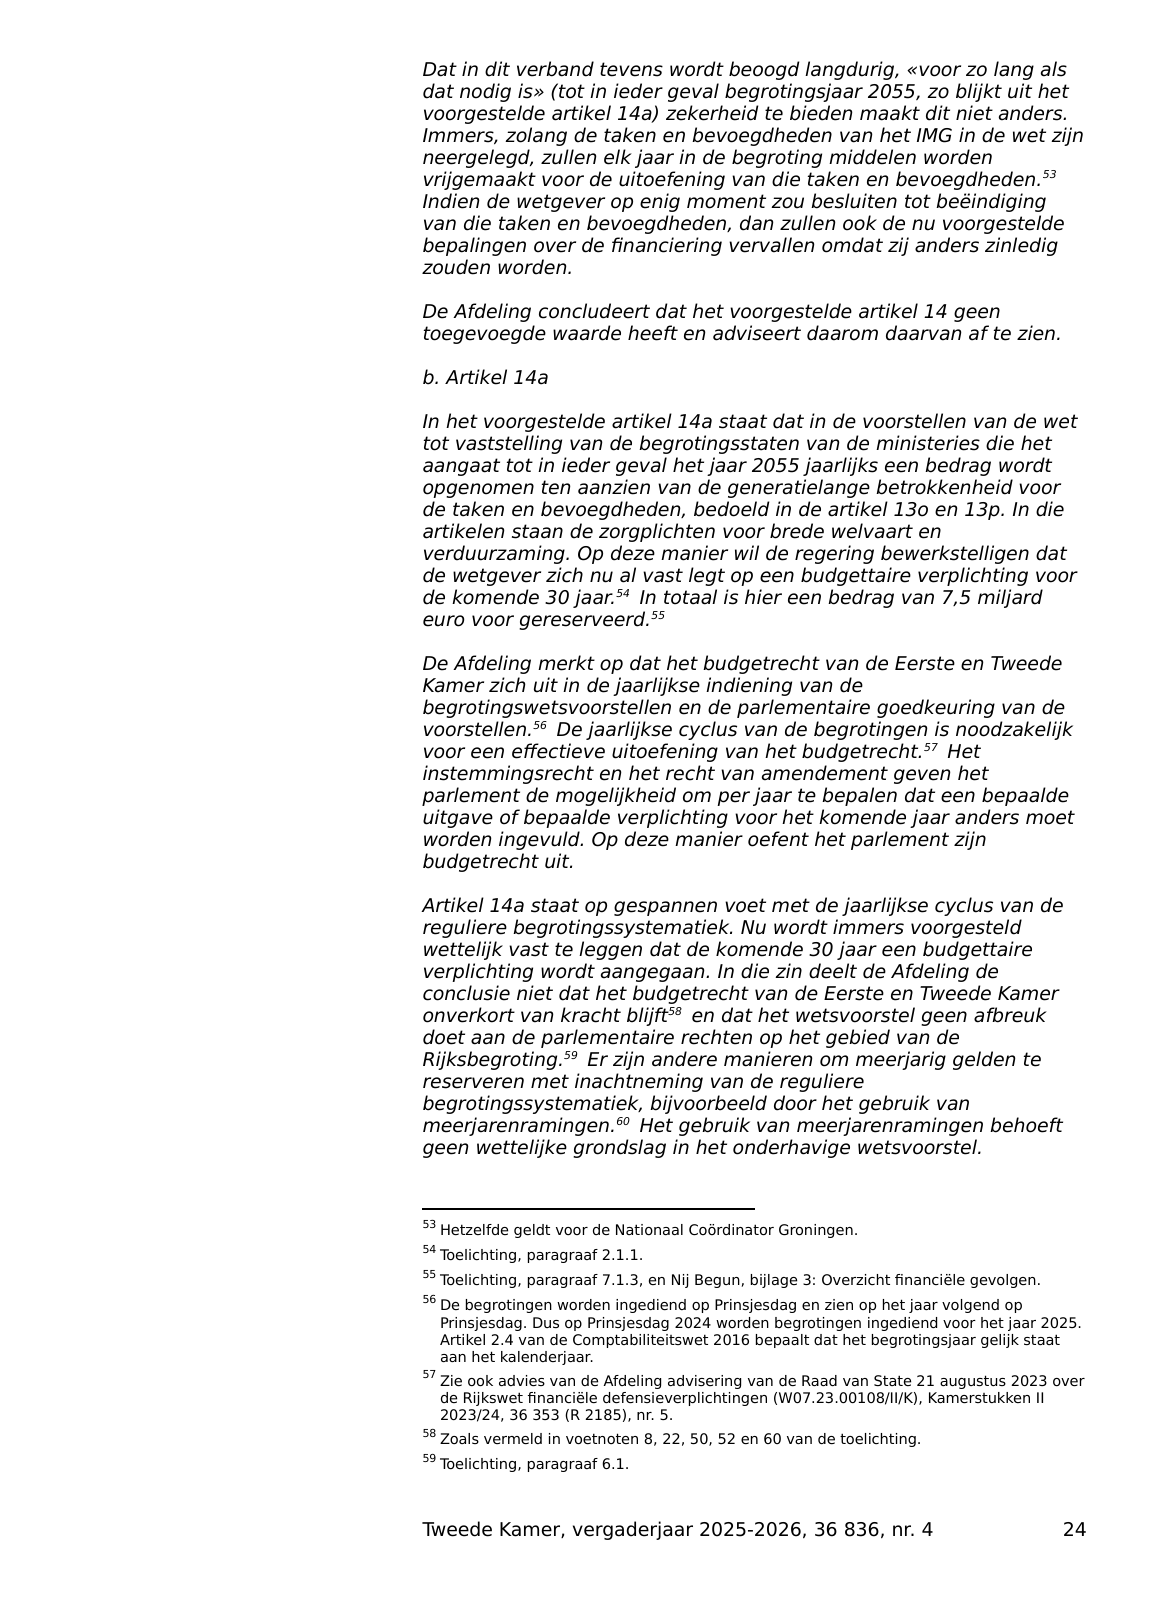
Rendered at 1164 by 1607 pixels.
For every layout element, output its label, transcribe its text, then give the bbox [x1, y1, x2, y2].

text Dat in dit verband tevens wordt beoogd langdurig, «voor zo lang als dat nodig is» (tot in ieder geval begrotingsjaar 2055, zo blijkt uit het voorgestelde artikel 14a) zekerheid te bieden maakt dit niet anders. Immers, zolang de taken en bevoegdheden van het IMG in de wet zijn neergelegd, zullen elk jaar in de begroting middelen worden vrijgemaakt voor de uitoefening van die taken en bevoegdheden. Indien de wetgever op enig moment zou besluiten tot beëindiging van die taken en bevoegdheden, dan zullen ook de nu voorgestelde bepalingen over de financiering vervallen omdat zij anders zinledig zouden worden. [422, 59, 1087, 279]
text Artikel 14a staat op gespannen voet met de jaarlijkse cyclus van de reguliere begrotingssystematiek. Nu wordt immers voorgesteld wettelijk vast te leggen dat de komende 30 jaar een budgettaire verplichting wordt aangegaan. In die zin deelt de Afdeling de conclusie niet dat het budgetrecht van de Eerste en Tweede Kamer onverkort van kracht blijft en dat het wetsvoorstel geen afbreuk doet aan de parlementaire rechten op het gebied van de Rijksbegroting. Er zijn andere manieren om meerjarig gelden te reserveren met inachtneming van de reguliere begrotingssystematiek, bijvoorbeeld door het gebruik van meerjarenramingen. Het gebruik van meerjarenramingen behoeft geen wettelijke grondslag in het onderhavige wetsvoorstel. [422, 895, 1087, 1159]
text Zoals vermeld in voetnoten 8, 22, 50, 52 en 60 van de toelichting. [422, 1427, 1087, 1449]
text Zie ook advies van de Afdeling advisering van de Raad van State 21 augustus 2023 over de Rijkswet financiële defensieverplichtingen (W07.23.00108/II/K), Kamerstukken II 2023/24, 36 353 (R 2185), nr. 5. [422, 1368, 1087, 1424]
text De Afdeling merkt op dat het budgetrecht van de Eerste en Tweede Kamer zich uit in de jaarlijkse indiening van de begrotingswetsvoorstellen en de parlementaire goedkeuring van de voorstellen. De jaarlijkse cyclus van de begrotingen is noodzakelijk voor een effectieve uitoefening van het budgetrecht. Het instemmingsrecht en het recht van amendement geven het parlement de mogelijkheid om per jaar te bepalen dat een bepaalde uitgave of bepaalde verplichting voor het komende jaar anders moet worden ingevuld. Op deze manier oefent het parlement zijn budgetrecht uit. [422, 653, 1087, 873]
text In het voorgestelde artikel 14a staat dat in de voorstellen van de wet tot vaststelling van de begrotingsstaten van de ministeries die het aangaat tot in ieder geval het jaar 2055 jaarlijks een bedrag wordt opgenomen ten aanzien van de generatielange betrokkenheid voor de taken en bevoegdheden, bedoeld in de artikel 13o en 13p. In die artikelen staan de zorgplichten voor brede welvaart en verduurzaming. Op deze manier wil de regering bewerkstelligen dat de wetgever zich nu al vast legt op een budgettaire verplichting voor de komende 30 jaar. In totaal is hier een bedrag van 7,5 miljard euro voor gereserveerd. [422, 411, 1087, 631]
text De begrotingen worden ingediend op Prinsjesdag en zien op het jaar volgend op Prinsjesdag. Dus op Prinsjesdag 2024 worden begrotingen ingediend voor het jaar 2025. Artikel 2.4 van de Comptabiliteitswet 2016 bepaalt dat het begrotingsjaar gelijk staat aan het kalenderjaar. [422, 1293, 1087, 1366]
text Hetzelfde geldt voor de Nationaal Coördinator Groningen. [422, 1218, 1087, 1240]
text Toelichting, paragraaf 7.1.3, en Nij Begun, bijlage 3: Overzicht financiële gevolgen. [422, 1268, 1087, 1290]
text Toelichting, paragraaf 6.1. [422, 1452, 1087, 1474]
subtitle b. Artikel 14a [422, 367, 1087, 389]
text Toelichting, paragraaf 2.1.1. [422, 1243, 1087, 1265]
text De Afdeling concludeert dat het voorgestelde artikel 14 geen toegevoegde waarde heeft en adviseert daarom daarvan af te zien. [422, 301, 1087, 345]
